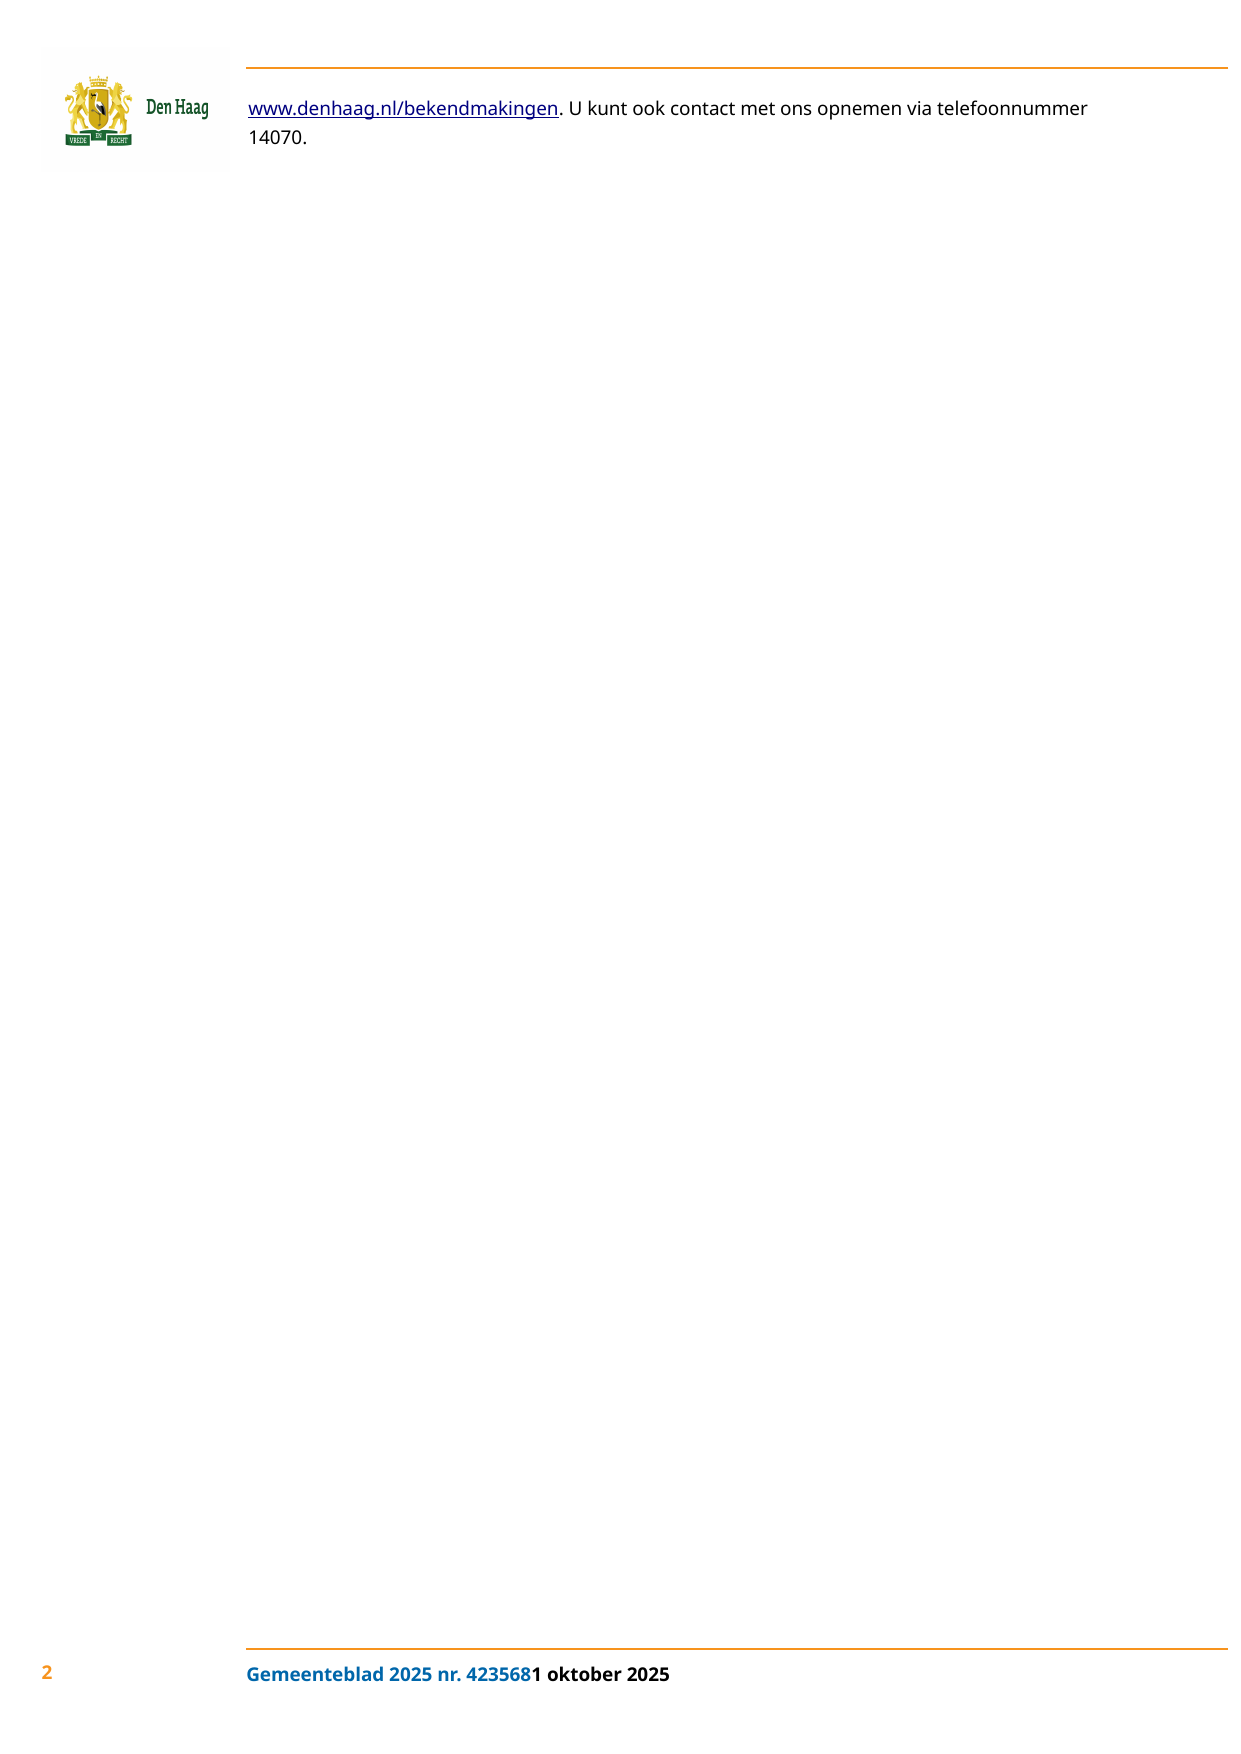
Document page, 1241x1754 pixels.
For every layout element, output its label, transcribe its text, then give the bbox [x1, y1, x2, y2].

text www.denhaag.nl/bekendmakingen. U kunt ook contact met ons opnemen via telefoonnummer 14070. [248, 95, 1152, 150]
picture [41, 47, 231, 172]
